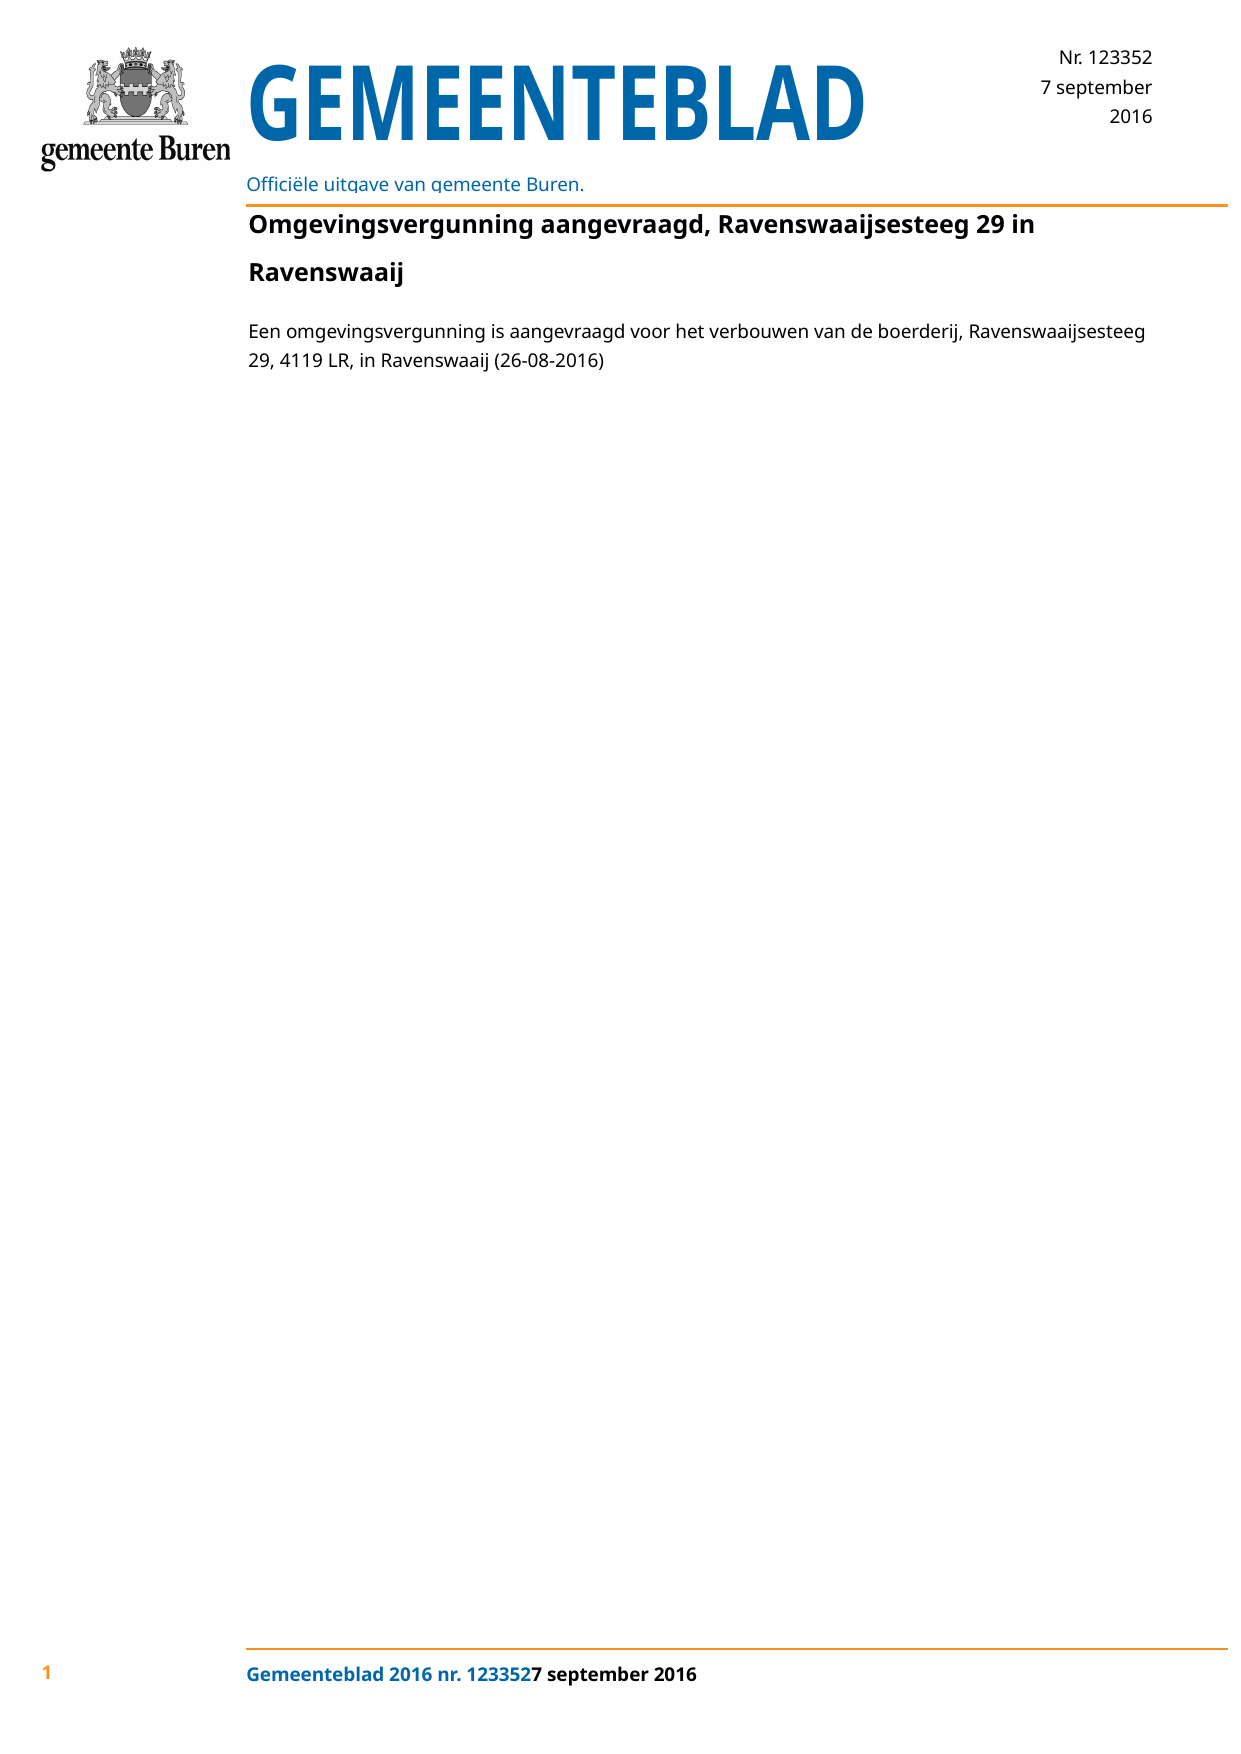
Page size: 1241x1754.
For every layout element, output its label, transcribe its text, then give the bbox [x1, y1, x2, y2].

picture [41, 47, 231, 172]
text Omgevingsvergunning aangevraagd, Ravenswaaijsesteeg 29 in Ravenswaaij [248, 207, 1152, 288]
table_header Een omgevingsvergunning is aangevraagd voor het verbouwen van de boerderij, Ravenswaaijsesteeg 29, 4119 LR, in Ravenswaaij (26-08-2016) [248, 318, 1152, 373]
